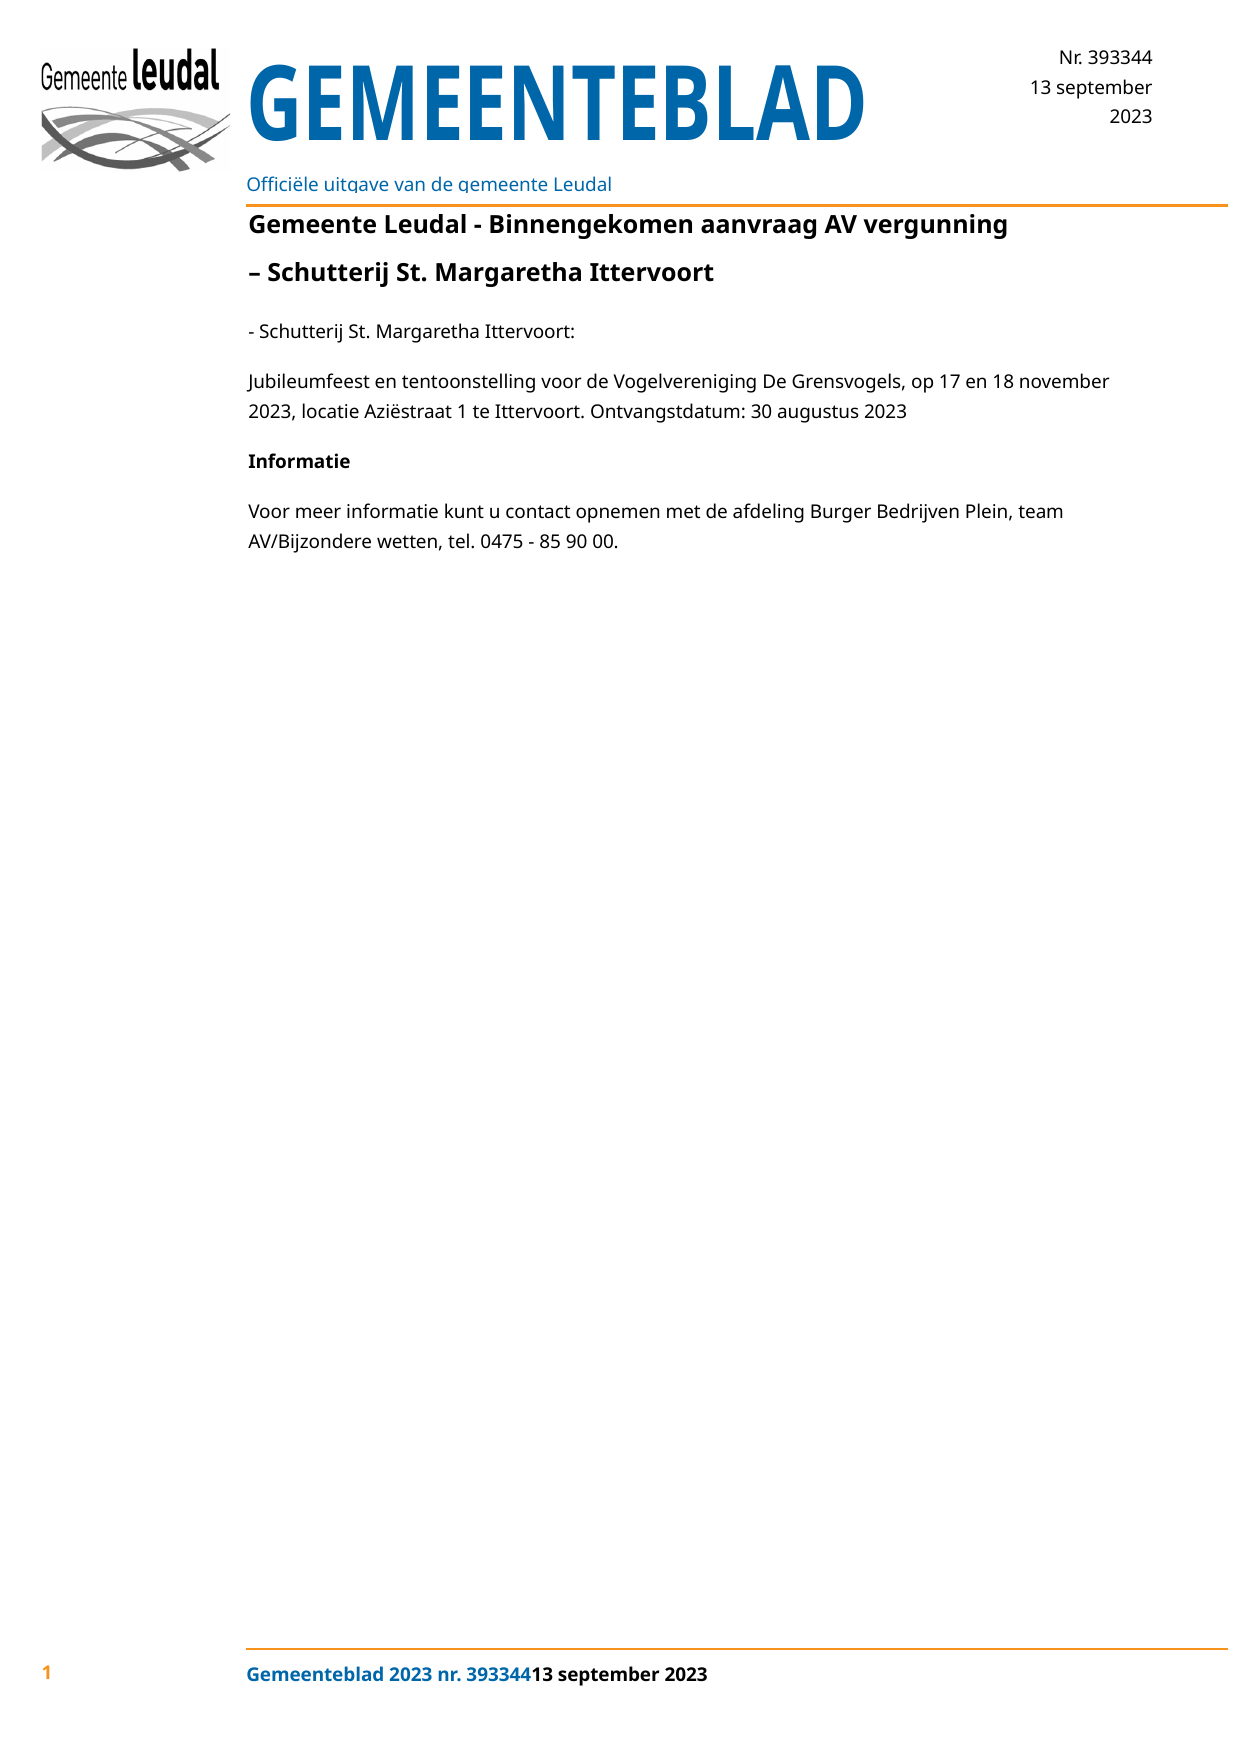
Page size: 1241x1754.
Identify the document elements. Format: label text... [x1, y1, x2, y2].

text Jubileumfeest en tentoonstelling voor de Vogelvereniging De Grensvogels, op 17 en 18 november 2023, locatie Aziëstraat 1 te Ittervoort. Ontvangstdatum: 30 augustus 2023 [248, 368, 1152, 424]
text Voor meer informatie kunt u contact opnemen met de afdeling Burger Bedrijven Plein, team AV/Bijzondere wetten, tel. 0475 - 85 90 00. [248, 499, 1152, 554]
text - Schutterij St. Margaretha Ittervoort: [248, 318, 1152, 344]
picture [41, 47, 231, 172]
text Informatie [248, 448, 1152, 474]
text Gemeente Leudal - Binnengekomen aanvraag AV vergunning – Schutterij St. Margaretha Ittervoort [248, 207, 1152, 288]
